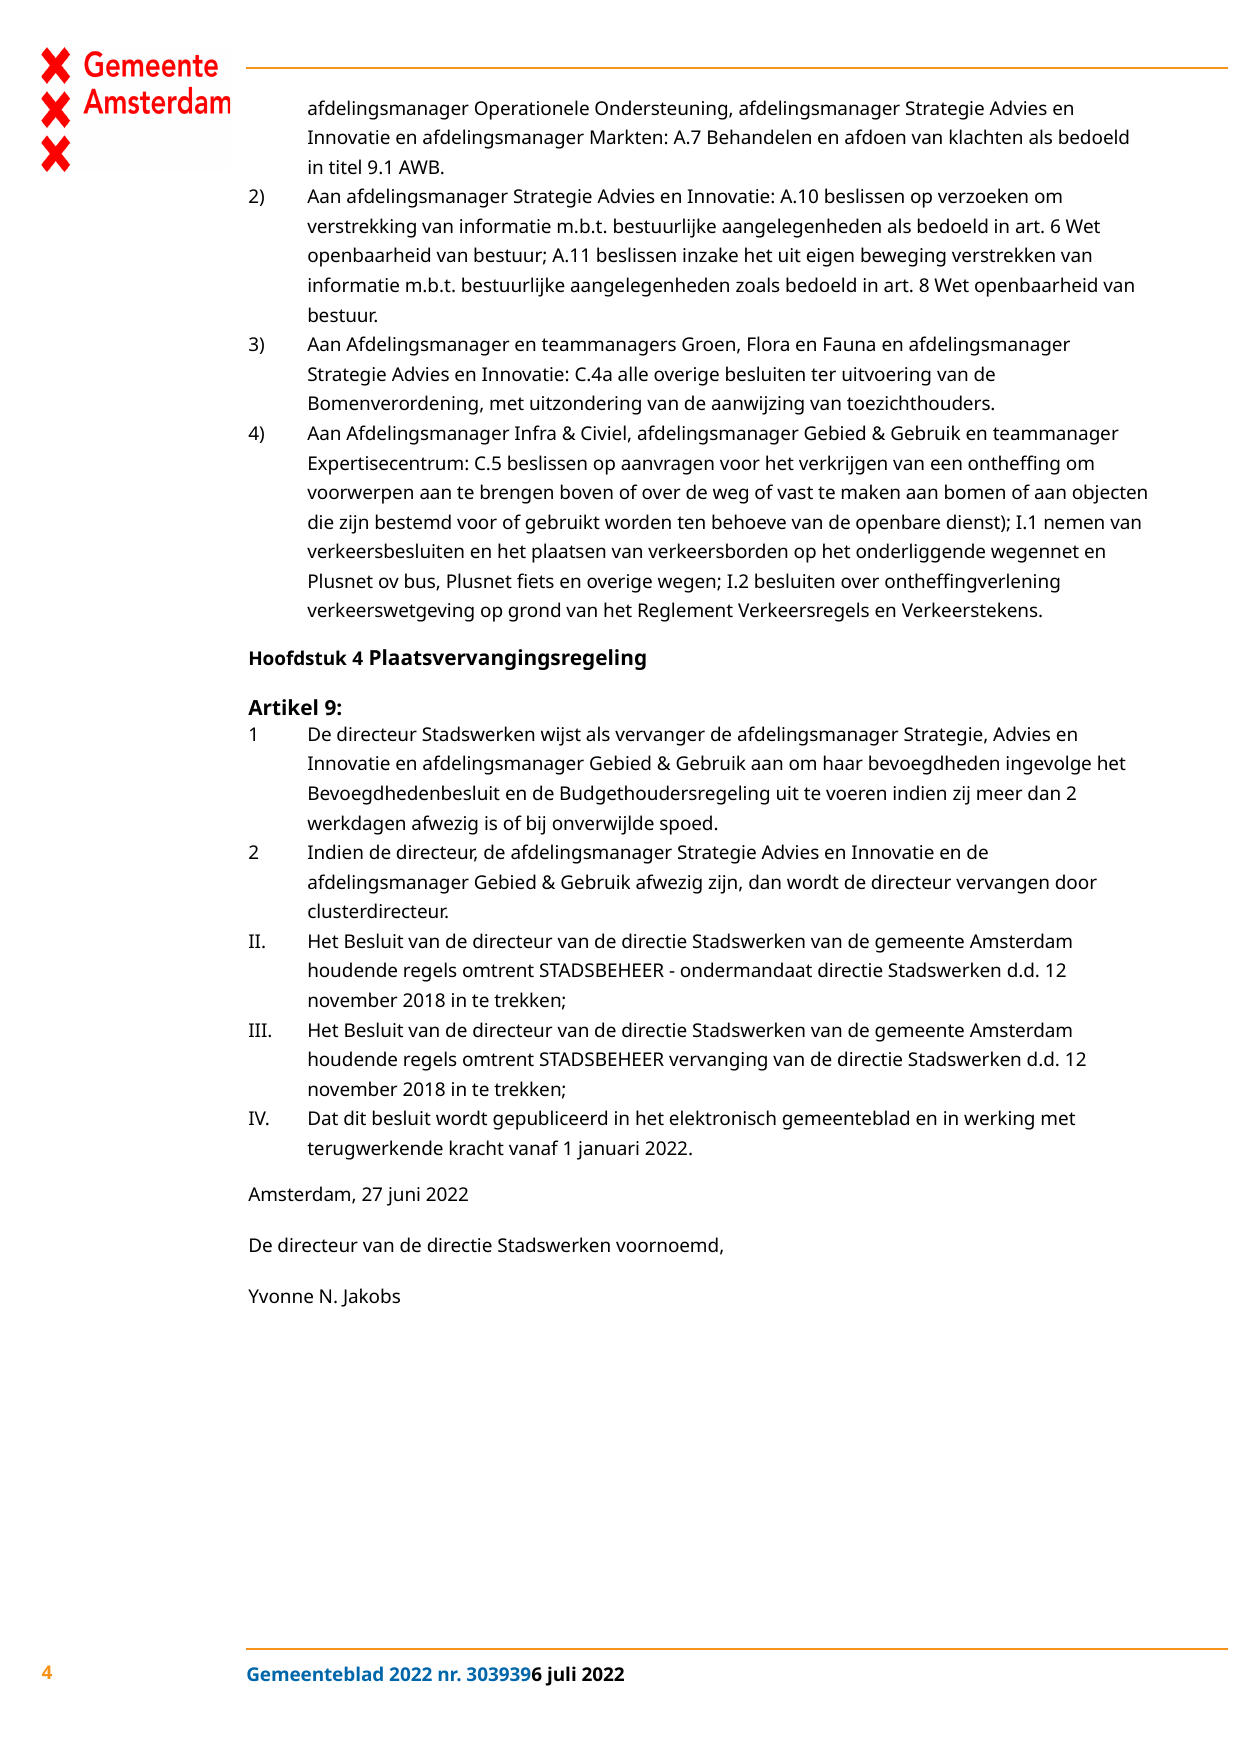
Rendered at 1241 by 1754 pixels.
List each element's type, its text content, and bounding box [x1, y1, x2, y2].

list Het Besluit van de directeur van de directie Stadswerken van de gemeente Amsterdam houdende regels omtrent STADSBEHEER vervanging van de directie Stadswerken d.d. 12 november 2018 in te trekken; [248, 1017, 1152, 1102]
list afdelingsmanager Operationele Ondersteuning, afdelingsmanager Strategie Advies en Innovatie en afdelingsmanager Markten: A.7 Behandelen en afdoen van klachten als bedoeld in titel 9.1 AWB. [248, 95, 1152, 180]
list De directeur Stadswerken wijst als vervanger de afdelingsmanager Strategie, Advies en Innovatie en afdelingsmanager Gebied & Gebruik aan om haar bevoegdheden ingevolge het Bevoegdhedenbesluit en de Budgethoudersregeling uit te voeren indien zij meer dan 2 werkdagen afwezig is of bij onverwijlde spoed. [248, 721, 1152, 836]
picture [41, 47, 231, 172]
list Aan Afdelingsmanager en teammanagers Groen, Flora en Fauna en afdelingsmanager Strategie Advies en Innovatie: C.4a alle overige besluiten ter uitvoering van de Bomenverordening, met uitzondering van de aanwijzing van toezichthouders. [248, 331, 1152, 416]
text Artikel 9: [248, 693, 1152, 721]
text De directeur van de directie Stadswerken voornoemd, [248, 1232, 1152, 1258]
list Indien de directeur, de afdelingsmanager Strategie Advies en Innovatie en de afdelingsmanager Gebied & Gebruik afwezig zijn, dan wordt de directeur vervangen door clusterdirecteur. [248, 839, 1152, 924]
list Aan Afdelingsmanager Infra & Civiel, afdelingsmanager Gebied & Gebruik en teammanager Expertisecentrum: C.5 beslissen op aanvragen voor het verkrijgen van een ontheffing om voorwerpen aan te brengen boven of over de weg of vast te maken aan bomen of aan objecten die zijn bestemd voor of gebruikt worden ten behoeve van de openbare dienst); I.1 nemen van verkeersbesluiten en het plaatsen van verkeersborden op het onderliggende wegennet en Plusnet ov bus, Plusnet fiets en overige wegen; I.2 besluiten over ontheffingverlening verkeerswetgeving op grond van het Reglement Verkeersregels en Verkeerstekens. [248, 420, 1152, 623]
text Amsterdam, 27 juni 2022 [248, 1181, 1152, 1207]
text Yvonne N. Jakobs [248, 1284, 1152, 1309]
list Dat dit besluit wordt gepubliceerd in het elektronisch gemeenteblad en in werking met terugwerkende kracht vanaf 1 januari 2022. [248, 1106, 1152, 1161]
list Het Besluit van de directeur van de directie Stadswerken van de gemeente Amsterdam houdende regels omtrent STADSBEHEER - ondermandaat directie Stadswerken d.d. 12 november 2018 in te trekken; [248, 928, 1152, 1013]
text Hoofdstuk 4 Plaatsvervangingsregeling [248, 643, 1152, 672]
list Aan afdelingsmanager Strategie Advies en Innovatie: A.10 beslissen op verzoeken om verstrekking van informatie m.b.t. bestuurlijke aangelegenheden als bedoeld in art. 6 Wet openbaarheid van bestuur; A.11 beslissen inzake het uit eigen beweging verstrekken van informatie m.b.t. bestuurlijke aangelegenheden zoals bedoeld in art. 8 Wet openbaarheid van bestuur. [248, 183, 1152, 328]
